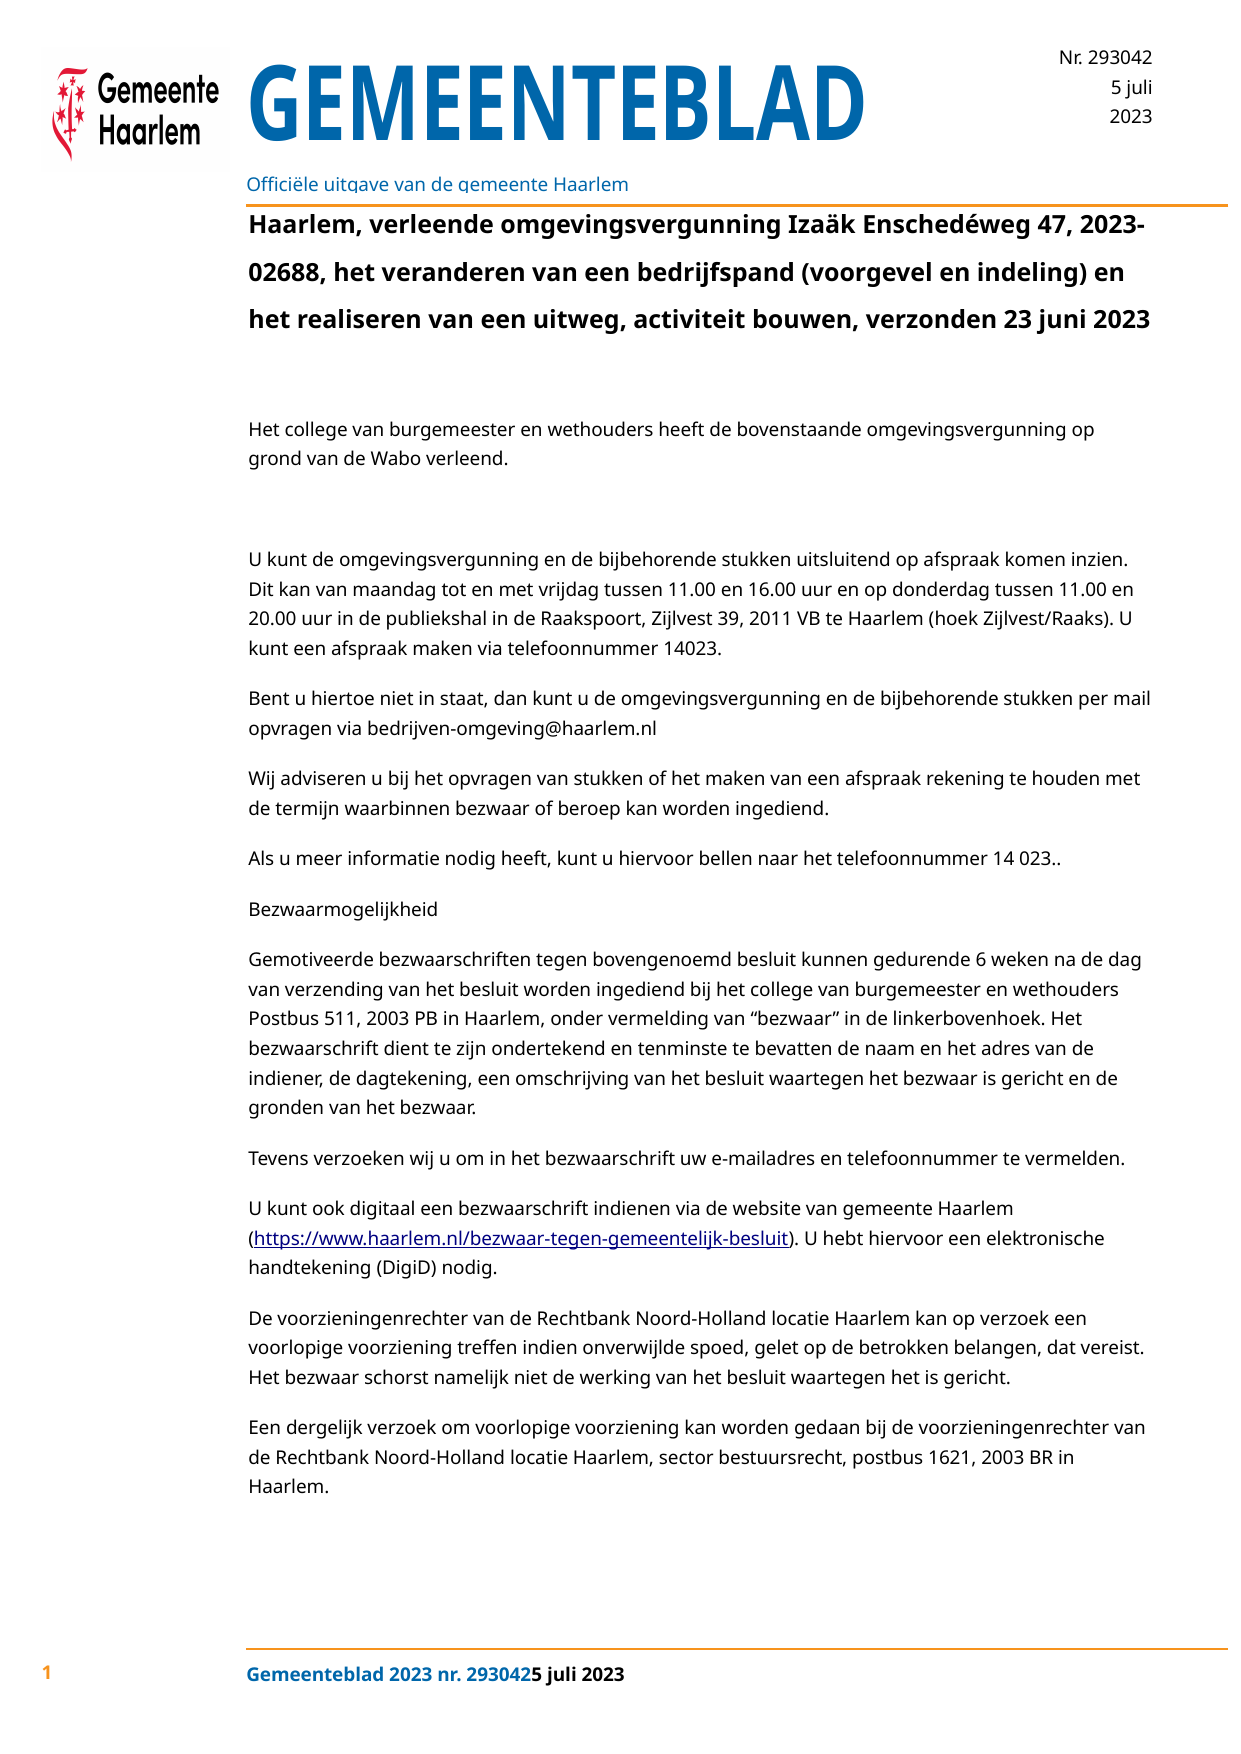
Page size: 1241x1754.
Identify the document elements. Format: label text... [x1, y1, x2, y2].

text Tevens verzoeken wij u om in het bezwaarschrift uw e-mailadres en telefoonnummer te vermelden. [248, 1145, 1152, 1170]
text Bent u hiertoe niet in staat, dan kunt u de omgevingsvergunning en de bijbehorende stukken per mail opvragen via bedrijven-omgeving@haarlem.nl [248, 686, 1152, 741]
text Wij adviseren u bij het opvragen van stukken of het maken van een afspraak rekening te houden met de termijn waarbinnen bezwaar of beroep kan worden ingediend. [248, 766, 1152, 821]
text Als u meer informatie nodig heeft, kunt u hiervoor bellen naar het telefoonnummer 14 023.. [248, 846, 1152, 871]
text U kunt ook digitaal een bezwaarschrift indienen via de website van gemeente Haarlem (https://www.haarlem.nl/bezwaar-tegen-gemeentelijk-besluit). U hebt hiervoor een elektronische handtekening (DigiD) nodig. [248, 1195, 1152, 1280]
text Een dergelijk verzoek om voorlopige voorziening kan worden gedaan bij de voorzieningenrechter van de Rechtbank Noord-Holland locatie Haarlem, sector bestuursrecht, postbus 1621, 2003 BR in Haarlem. [248, 1414, 1152, 1499]
text Het college van burgemeester en wethouders heeft de bovenstaande omgevingsvergunning op grond van de Wabo verleend. [248, 416, 1152, 471]
text Haarlem, verleende omgevingsvergunning Izaäk Enschedéweg 47, 2023-02688, het veranderen van een bedrijfspand (voorgevel en indeling) en het realiseren van een uitweg, activiteit bouwen, verzonden 23 juni 2023 [248, 207, 1152, 336]
text U kunt de omgevingsvergunning en de bijbehorende stukken uitsluitend op afspraak komen inzien. Dit kan van maandag tot en met vrijdag tussen 11.00 en 16.00 uur en op donderdag tussen 11.00 en 20.00 uur in de publiekshal in de Raakspoort, Zijlvest 39, 2011 VB te Haarlem (hoek Zijlvest/Raaks). U kunt een afspraak maken via telefoonnummer 14023. [248, 546, 1152, 661]
text Gemotiveerde bezwaarschriften tegen bovengenoemd besluit kunnen gedurende 6 weken na de dag van verzending van het besluit worden ingediend bij het college van burgemeester en wethouders Postbus 511, 2003 PB in Haarlem, onder vermelding van “bezwaar” in de linkerbovenhoek. Het bezwaarschrift dient te zijn ondertekend en tenminste te bevatten de naam en het adres van de indiener, de dagtekening, een omschrijving van het besluit waartegen het bezwaar is gericht en de gronden van het bezwaar. [248, 946, 1152, 1120]
text De voorzieningenrechter van de Rechtbank Noord-Holland locatie Haarlem kan op verzoek een voorlopige voorziening treffen indien onverwijlde spoed, gelet op de betrokken belangen, dat vereist. Het bezwaar schorst namelijk niet de werking van het besluit waartegen het is gericht. [248, 1305, 1152, 1389]
picture [41, 47, 231, 172]
text Bezwaarmogelijkheid [248, 896, 1152, 922]
